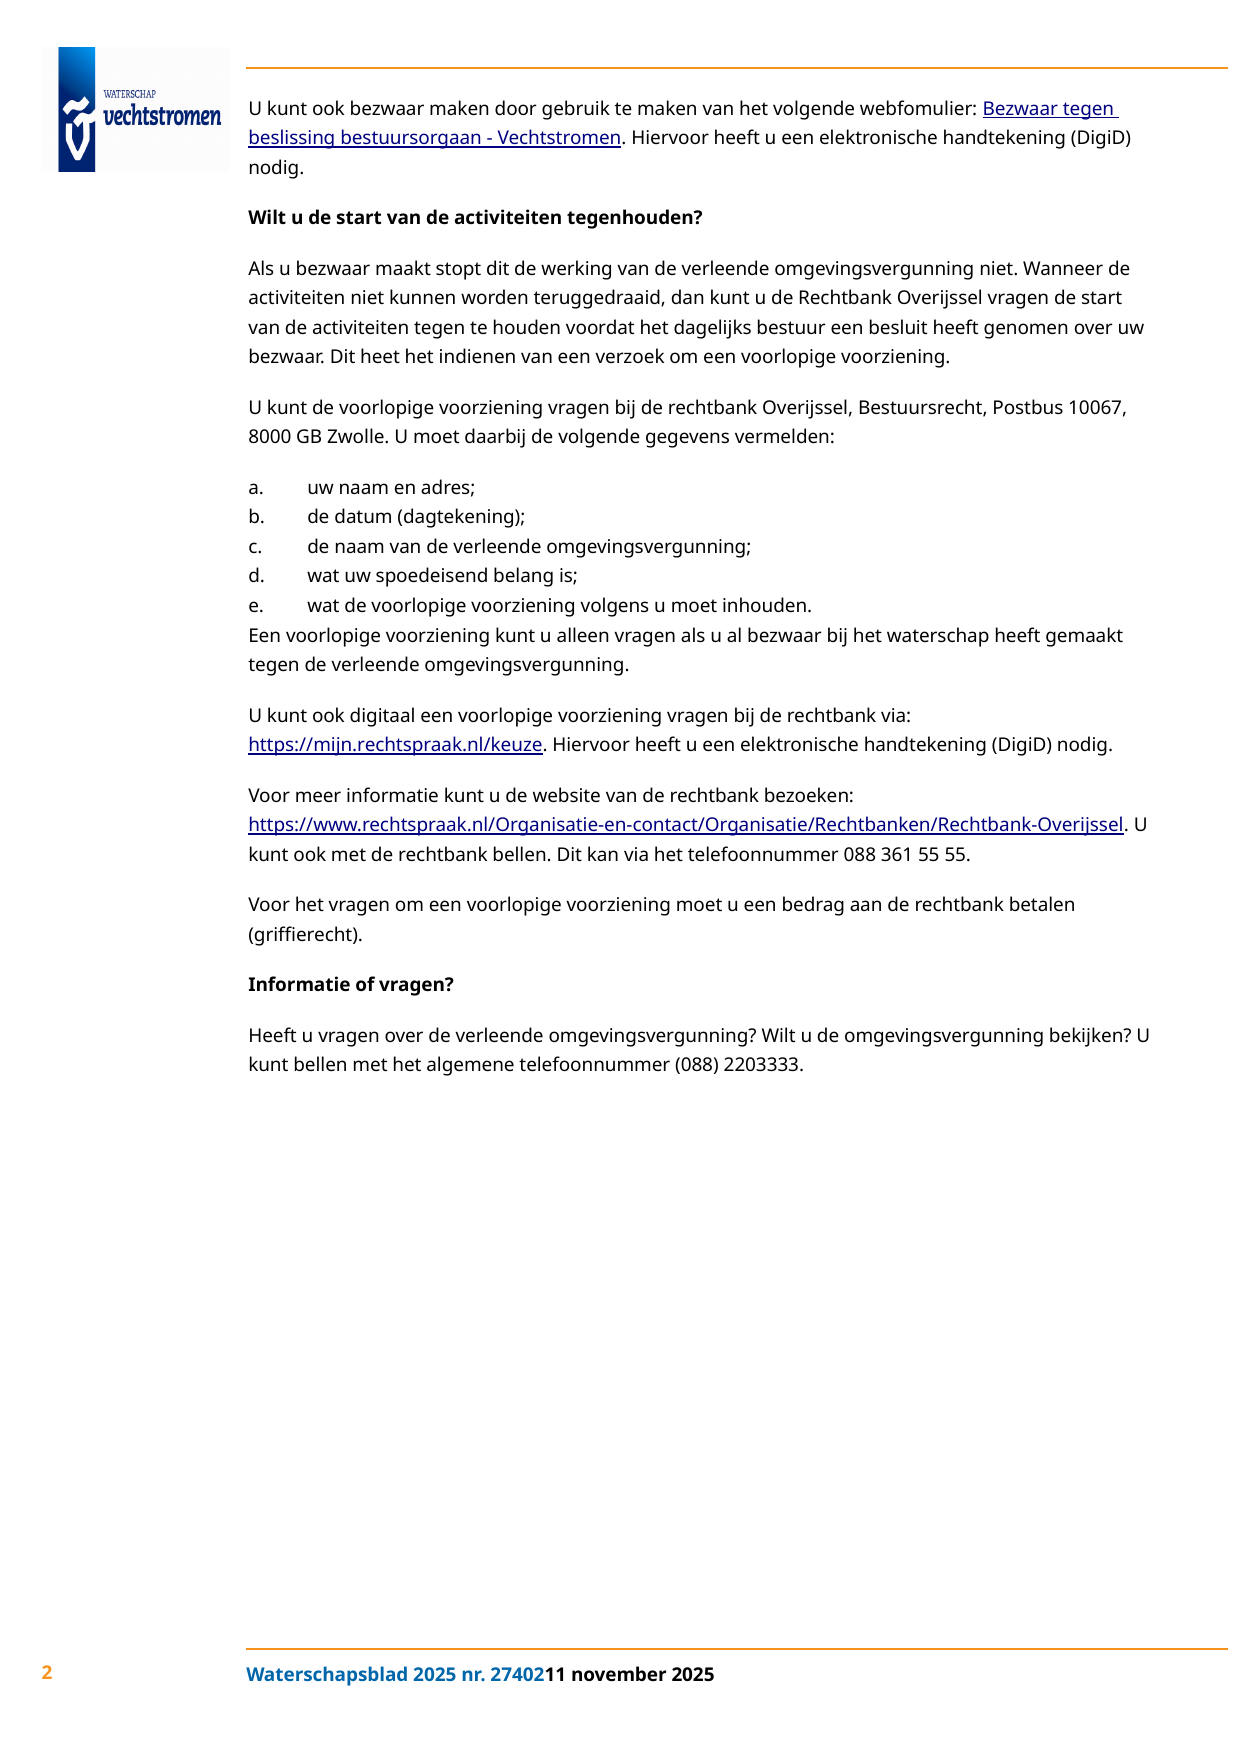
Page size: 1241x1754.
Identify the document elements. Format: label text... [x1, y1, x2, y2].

text U kunt de voorlopige voorziening vragen bij de rechtbank Overijssel, Bestuursrecht, Postbus 10067, 8000 GB Zwolle. U moet daarbij de volgende gegevens vermelden: [248, 394, 1152, 449]
text U kunt ook bezwaar maken door gebruik te maken van het volgende webfomulier: Bezwaar tegen beslissing bestuursorgaan - Vechtstromen. Hiervoor heeft u een elektronische handtekening (DigiD) nodig. [248, 95, 1152, 180]
list uw naam en adres; [248, 474, 1152, 500]
text Voor het vragen om een voorlopige voorziening moet u een bedrag aan de rechtbank betalen (griffierecht). [248, 891, 1152, 947]
list wat de voorlopige voorziening volgens u moet inhouden. [248, 592, 1152, 618]
text Heeft u vragen over de verleende omgevingsvergunning? Wilt u de omgevingsvergunning bekijken? U kunt bellen met het algemene telefoonnummer (088) 2203333. [248, 1022, 1152, 1077]
text Wilt u de start van de activiteiten tegenhouden? [248, 204, 1152, 230]
text Een voorlopige voorziening kunt u alleen vragen als u al bezwaar bij het waterschap heeft gemaakt tegen de verleende omgevingsvergunning. [248, 622, 1152, 677]
list wat uw spoedeisend belang is; [248, 563, 1152, 588]
list de datum (dagtekening); [248, 503, 1152, 529]
list de naam van de verleende omgevingsvergunning; [248, 533, 1152, 559]
picture [41, 47, 231, 172]
text U kunt ook digitaal een voorlopige voorziening vragen bij de rechtbank via: https://mijn.rechtspraak.nl/keuze. Hiervoor heeft u een elektronische handtekening (DigiD) nodig. [248, 702, 1152, 757]
text Informatie of vragen? [248, 971, 1152, 997]
text Voor meer informatie kunt u de website van de rechtbank bezoeken: https://www.rechtspraak.nl/Organisatie-en-contact/Organisatie/Rechtbanken/Rechtbank-Overijssel. U kunt ook met de rechtbank bellen. Dit kan via het telefoonnummer 088 361 55 55. [248, 782, 1152, 867]
text Als u bezwaar maakt stopt dit de werking van de verleende omgevingsvergunning niet. Wanneer de activiteiten niet kunnen worden teruggedraaid, dan kunt u de Rechtbank Overijssel vragen de start van de activiteiten tegen te houden voordat het dagelijks bestuur een besluit heeft genomen over uw bezwaar. Dit heet het indienen van een verzoek om een voorlopige voorziening. [248, 255, 1152, 369]
